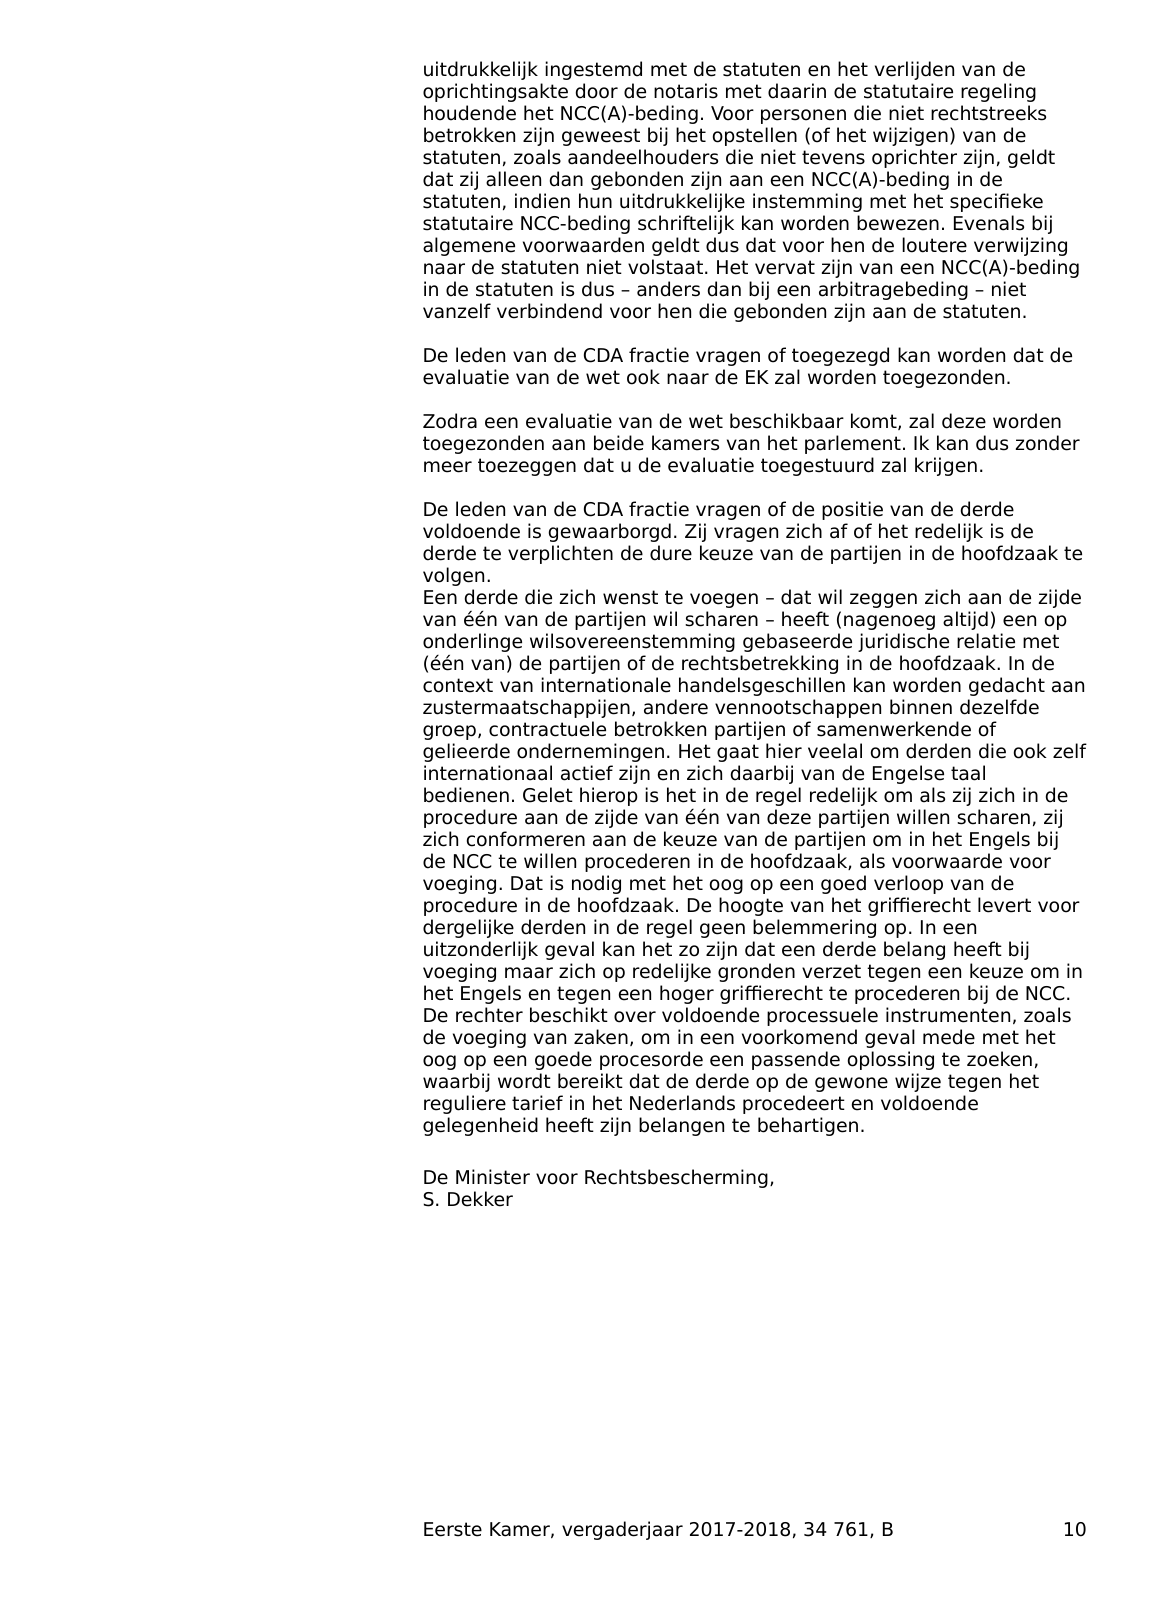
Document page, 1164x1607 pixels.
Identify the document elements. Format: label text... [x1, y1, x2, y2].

text Zodra een evaluatie van de wet beschikbaar komt, zal deze worden toegezonden aan beide kamers van het parlement. Ik kan dus zonder meer toezeggen dat u de evaluatie toegestuurd zal krijgen. [422, 411, 1087, 477]
text Een derde die zich wenst te voegen – dat wil zeggen zich aan de zijde van één van de partijen wil scharen – heeft (nagenoeg altijd) een op onderlinge wilsovereenstemming gebaseerde juridische relatie met (één van) de partijen of de rechtsbetrekking in de hoofdzaak. In de context van internationale handelsgeschillen kan worden gedacht aan zustermaatschappijen, andere vennootschappen binnen dezelfde groep, contractuele betrokken partijen of samenwerkende of gelieerde ondernemingen. Het gaat hier veelal om derden die ook zelf internationaal actief zijn en zich daarbij van de Engelse taal bedienen. Gelet hierop is het in de regel redelijk om als zij zich in de procedure aan de zijde van één van deze partijen willen scharen, zij zich conformeren aan de keuze van de partijen om in het Engels bij de NCC te willen procederen in de hoofdzaak, als voorwaarde voor voeging. Dat is nodig met het oog op een goed verloop van de procedure in de hoofdzaak. De hoogte van het griffierecht levert voor dergelijke derden in de regel geen belemmering op. In een uitzonderlijk geval kan het zo zijn dat een derde belang heeft bij voeging maar zich op redelijke gronden verzet tegen een keuze om in het Engels en tegen een hoger griffierecht te procederen bij de NCC. De rechter beschikt over voldoende processuele instrumenten, zoals de voeging van zaken, om in een voorkomend geval mede met het oog op een goede procesorde een passende oplossing te zoeken, waarbij wordt bereikt dat de derde op de gewone wijze tegen het reguliere tarief in het Nederlands procedeert en voldoende gelegenheid heeft zijn belangen te behartigen. [422, 587, 1087, 1137]
text De leden van de CDA fractie vragen of toegezegd kan worden dat de evaluatie van de wet ook naar de EK zal worden toegezonden. [422, 345, 1087, 389]
text De Minister voor Rechtsbescherming, S. Dekker [422, 1167, 1087, 1211]
text uitdrukkelijk ingestemd met de statuten en het verlijden van de oprichtingsakte door de notaris met daarin de statutaire regeling houdende het NCC(A)-beding. Voor personen die niet rechtstreeks betrokken zijn geweest bij het opstellen (of het wijzigen) van de statuten, zoals aandeelhouders die niet tevens oprichter zijn, geldt dat zij alleen dan gebonden zijn aan een NCC(A)-beding in de statuten, indien hun uitdrukkelijke instemming met het specifieke statutaire NCC-beding schriftelijk kan worden bewezen. Evenals bij algemene voorwaarden geldt dus dat voor hen de loutere verwijzing naar de statuten niet volstaat. Het vervat zijn van een NCC(A)-beding in de statuten is dus – anders dan bij een arbitragebeding – niet vanzelf verbindend voor hen die gebonden zijn aan de statuten. [422, 59, 1087, 323]
text De leden van de CDA fractie vragen of de positie van de derde voldoende is gewaarborgd. Zij vragen zich af of het redelijk is de derde te verplichten de dure keuze van de partijen in de hoofdzaak te volgen. [422, 499, 1087, 587]
